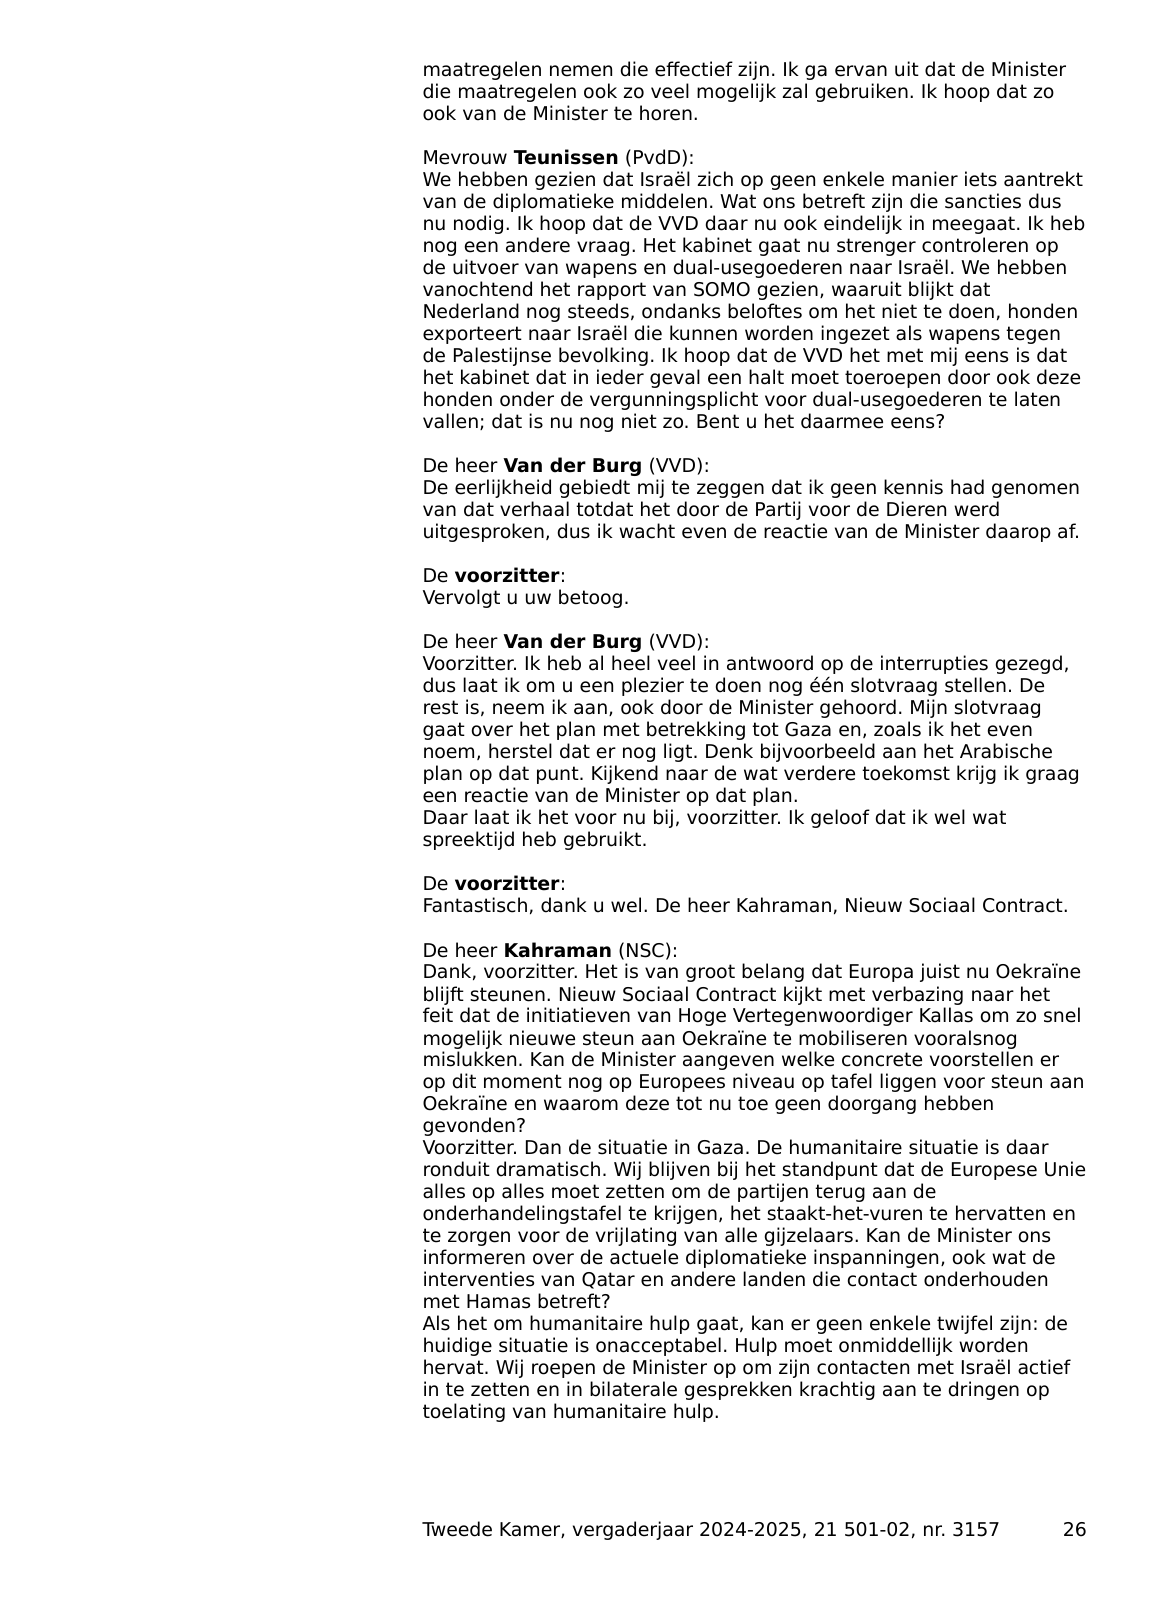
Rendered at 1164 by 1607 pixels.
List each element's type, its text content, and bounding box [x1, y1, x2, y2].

text Daar laat ik het voor nu bij, voorzitter. Ik geloof dat ik wel wat spreektijd heb gebruikt. [422, 807, 1087, 851]
text De voorzitter: [422, 565, 1087, 587]
text De heer Van der Burg (VVD): [422, 631, 1087, 653]
text Fantastisch, dank u wel. De heer Kahraman, Nieuw Sociaal Contract. [422, 895, 1087, 917]
text De heer Kahraman (NSC): [422, 939, 1087, 961]
text We hebben gezien dat Israël zich op geen enkele manier iets aantrekt van de diplomatieke middelen. Wat ons betreft zijn die sancties dus nu nodig. Ik hoop dat de VVD daar nu ook eindelijk in meegaat. Ik heb nog een andere vraag. Het kabinet gaat nu strenger controleren op de uitvoer van wapens en dual-usegoederen naar Israël. We hebben vanochtend het rapport van SOMO gezien, waaruit blijkt dat Nederland nog steeds, ondanks beloftes om het niet te doen, honden exporteert naar Israël die kunnen worden ingezet als wapens tegen de Palestijnse bevolking. Ik hoop dat de VVD het met mij eens is dat het kabinet dat in ieder geval een halt moet toeroepen door ook deze honden onder de vergunningsplicht voor dual-usegoederen te laten vallen; dat is nu nog niet zo. Bent u het daarmee eens? [422, 169, 1087, 433]
text De eerlijkheid gebiedt mij te zeggen dat ik geen kennis had genomen van dat verhaal totdat het door de Partij voor de Dieren werd uitgesproken, dus ik wacht even de reactie van de Minister daarop af. [422, 477, 1087, 543]
text maatregelen nemen die effectief zijn. Ik ga ervan uit dat de Minister die maatregelen ook zo veel mogelijk zal gebruiken. Ik hoop dat zo ook van de Minister te horen. [422, 59, 1087, 125]
text De voorzitter: [422, 873, 1087, 895]
text Voorzitter. Dan de situatie in Gaza. De humanitaire situatie is daar ronduit dramatisch. Wij blijven bij het standpunt dat de Europese Unie alles op alles moet zetten om de partijen terug aan de onderhandelingstafel te krijgen, het staakt-het-vuren te hervatten en te zorgen voor de vrijlating van alle gijzelaars. Kan de Minister ons informeren over de actuele diplomatieke inspanningen, ook wat de interventies van Qatar en andere landen die contact onderhouden met Hamas betreft? [422, 1137, 1087, 1313]
text Voorzitter. Ik heb al heel veel in antwoord op de interrupties gezegd, dus laat ik om u een plezier te doen nog één slotvraag stellen. De rest is, neem ik aan, ook door de Minister gehoord. Mijn slotvraag gaat over het plan met betrekking tot Gaza en, zoals ik het even noem, herstel dat er nog ligt. Denk bijvoorbeeld aan het Arabische plan op dat punt. Kijkend naar de wat verdere toekomst krijg ik graag een reactie van de Minister op dat plan. [422, 653, 1087, 807]
text Als het om humanitaire hulp gaat, kan er geen enkele twijfel zijn: de huidige situatie is onacceptabel. Hulp moet onmiddellijk worden hervat. Wij roepen de Minister op om zijn contacten met Israël actief in te zetten en in bilaterale gesprekken krachtig aan te dringen op toelating van humanitaire hulp. [422, 1313, 1087, 1423]
text De heer Van der Burg (VVD): [422, 455, 1087, 477]
text Mevrouw Teunissen (PvdD): [422, 147, 1087, 169]
text Vervolgt u uw betoog. [422, 587, 1087, 609]
text Dank, voorzitter. Het is van groot belang dat Europa juist nu Oekraïne blijft steunen. Nieuw Sociaal Contract kijkt met verbazing naar het feit dat de initiatieven van Hoge Vertegenwoordiger Kallas om zo snel mogelijk nieuwe steun aan Oekraïne te mobiliseren vooralsnog mislukken. Kan de Minister aangeven welke concrete voorstellen er op dit moment nog op Europees niveau op tafel liggen voor steun aan Oekraïne en waarom deze tot nu toe geen doorgang hebben gevonden? [422, 961, 1087, 1137]
